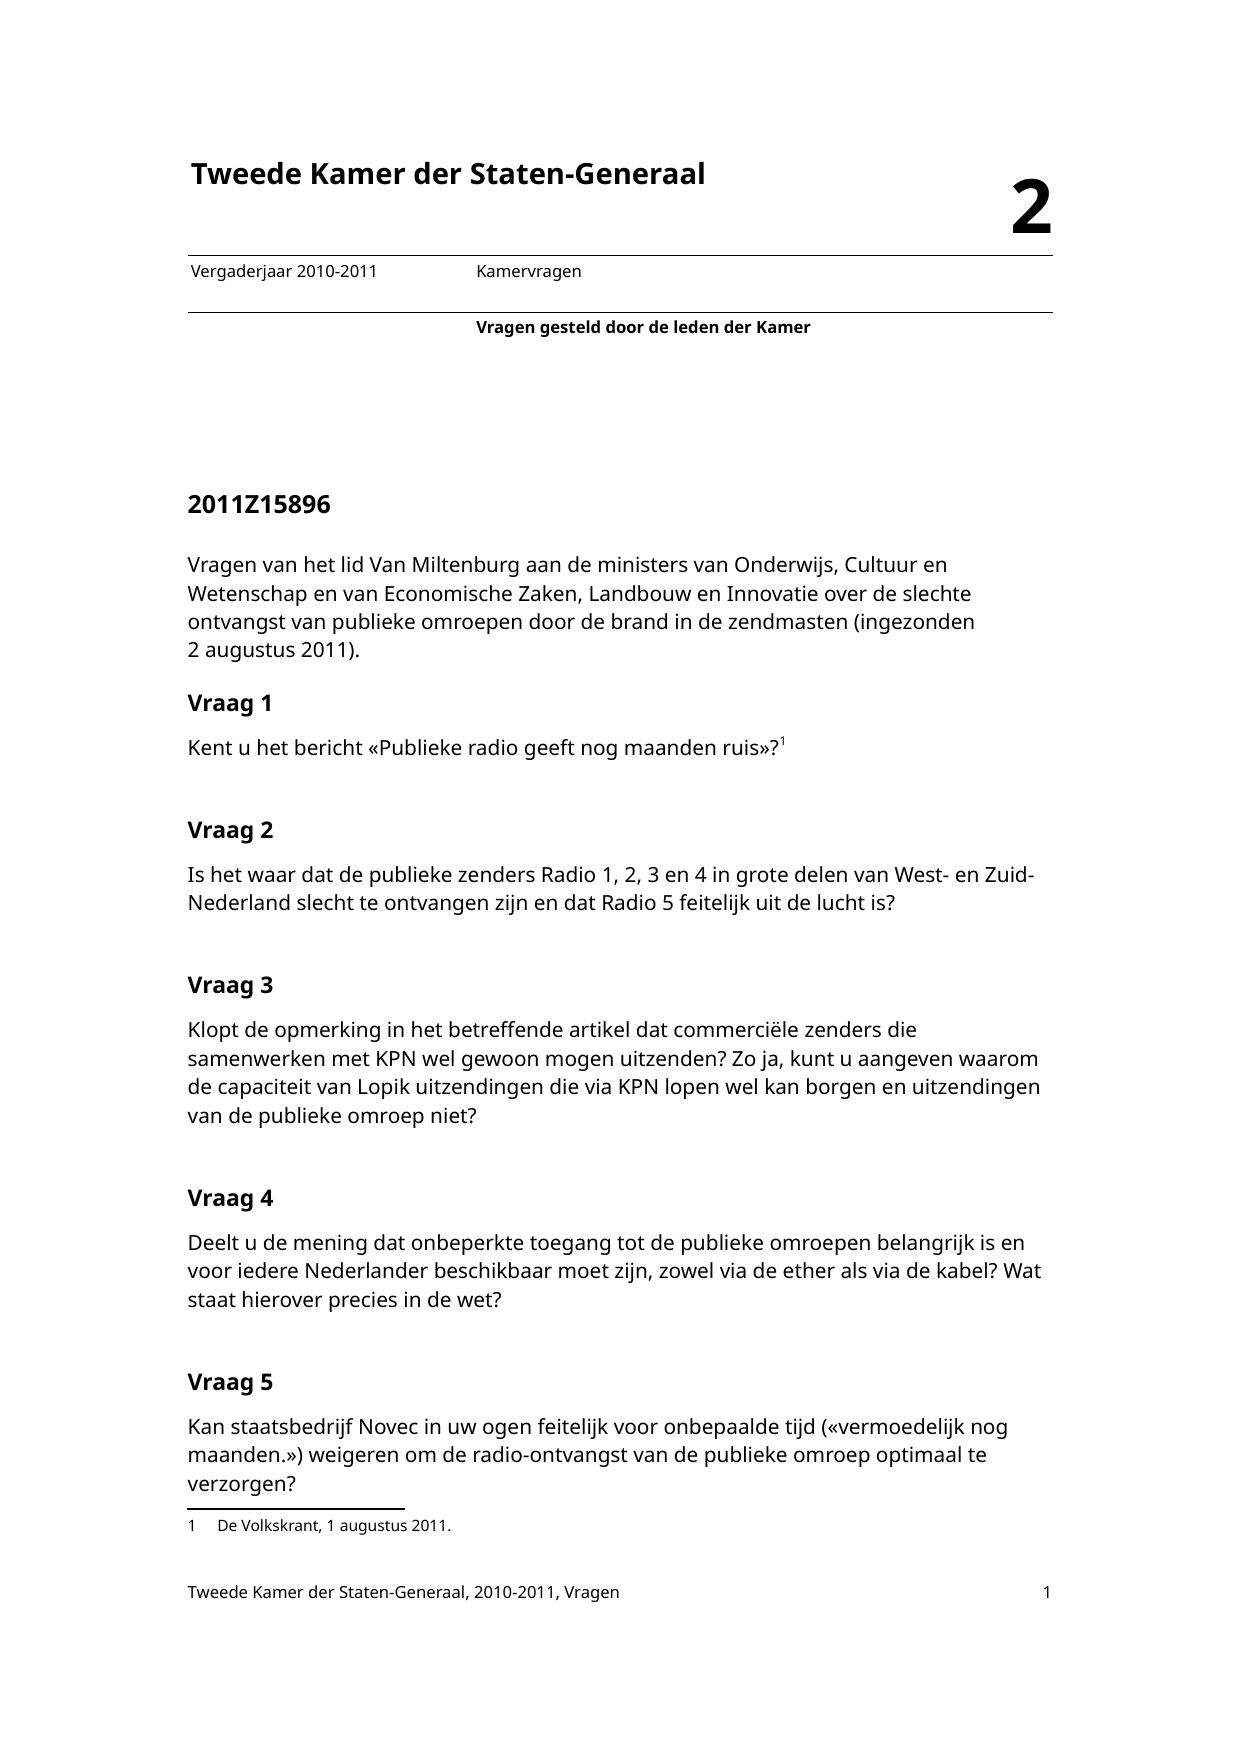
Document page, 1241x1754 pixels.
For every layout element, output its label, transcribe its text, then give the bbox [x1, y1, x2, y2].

table_header Tweede Kamer der Staten-Generaal [188, 150, 879, 255]
subtitle Vraag 3 [187, 969, 1053, 1001]
text Vragen van het lid Van Miltenburg aan de ministers van Onderwijs, Cultuur en Wetenschap en van Economische Zaken, Landbouw en Innovatie over de slechte ontvangst van publieke omroepen door de brand in de zendmasten (ingezonden 2 augustus 2011). [187, 550, 1053, 664]
text De Volkskrant, 1 augustus 2011. [187, 1508, 1053, 1536]
text Deelt u de mening dat onbeperkte toegang tot de publieke omroepen belangrijk is en voor iedere Nederlander beschikbaar moet zijn, zowel via de ether als via de kabel? Wat staat hierover precies in de wet? [187, 1228, 1053, 1313]
text Klopt de opmerking in het betreffende artikel dat commerciële zenders die samenwerken met KPN wel gewoon mogen uitzenden? Zo ja, kunt u aangeven waarom de capaciteit van Lopik uitzendingen die via KPN lopen wel kan borgen en uitzendingen van de publieke omroep niet? [187, 1016, 1053, 1129]
table_cell [188, 313, 473, 339]
subtitle Vraag 1 [187, 687, 1053, 718]
subtitle Vraag 4 [187, 1182, 1053, 1213]
text 2011Z15896 [187, 487, 1053, 521]
text Is het waar dat de publieke zenders Radio 1, 2, 3 en 4 in grote delen van West- en Zuid-Nederland slecht te ontvangen zijn en dat Radio 5 feitelijk uit de lucht is? [187, 860, 1053, 917]
subtitle Vraag 2 [187, 814, 1053, 845]
text Kan staatsbedrijf Novec in uw ogen feitelijk voor onbepaalde tijd («vermoedelijk nog maanden.») weigeren om de radio-ontvangst van de publieke omroep optimaal te verzorgen? [187, 1412, 1053, 1497]
table_header 2 [880, 150, 1053, 255]
table_cell Kamervragen [473, 256, 1053, 312]
table_cell Vergaderjaar 2010-2011 [188, 256, 473, 312]
subtitle Vraag 5 [187, 1366, 1053, 1397]
text Kent u het bericht «Publieke radio geeft nog maanden ruis»? [187, 733, 1053, 761]
table_cell Vragen gesteld door de leden der Kamer [473, 313, 1053, 339]
